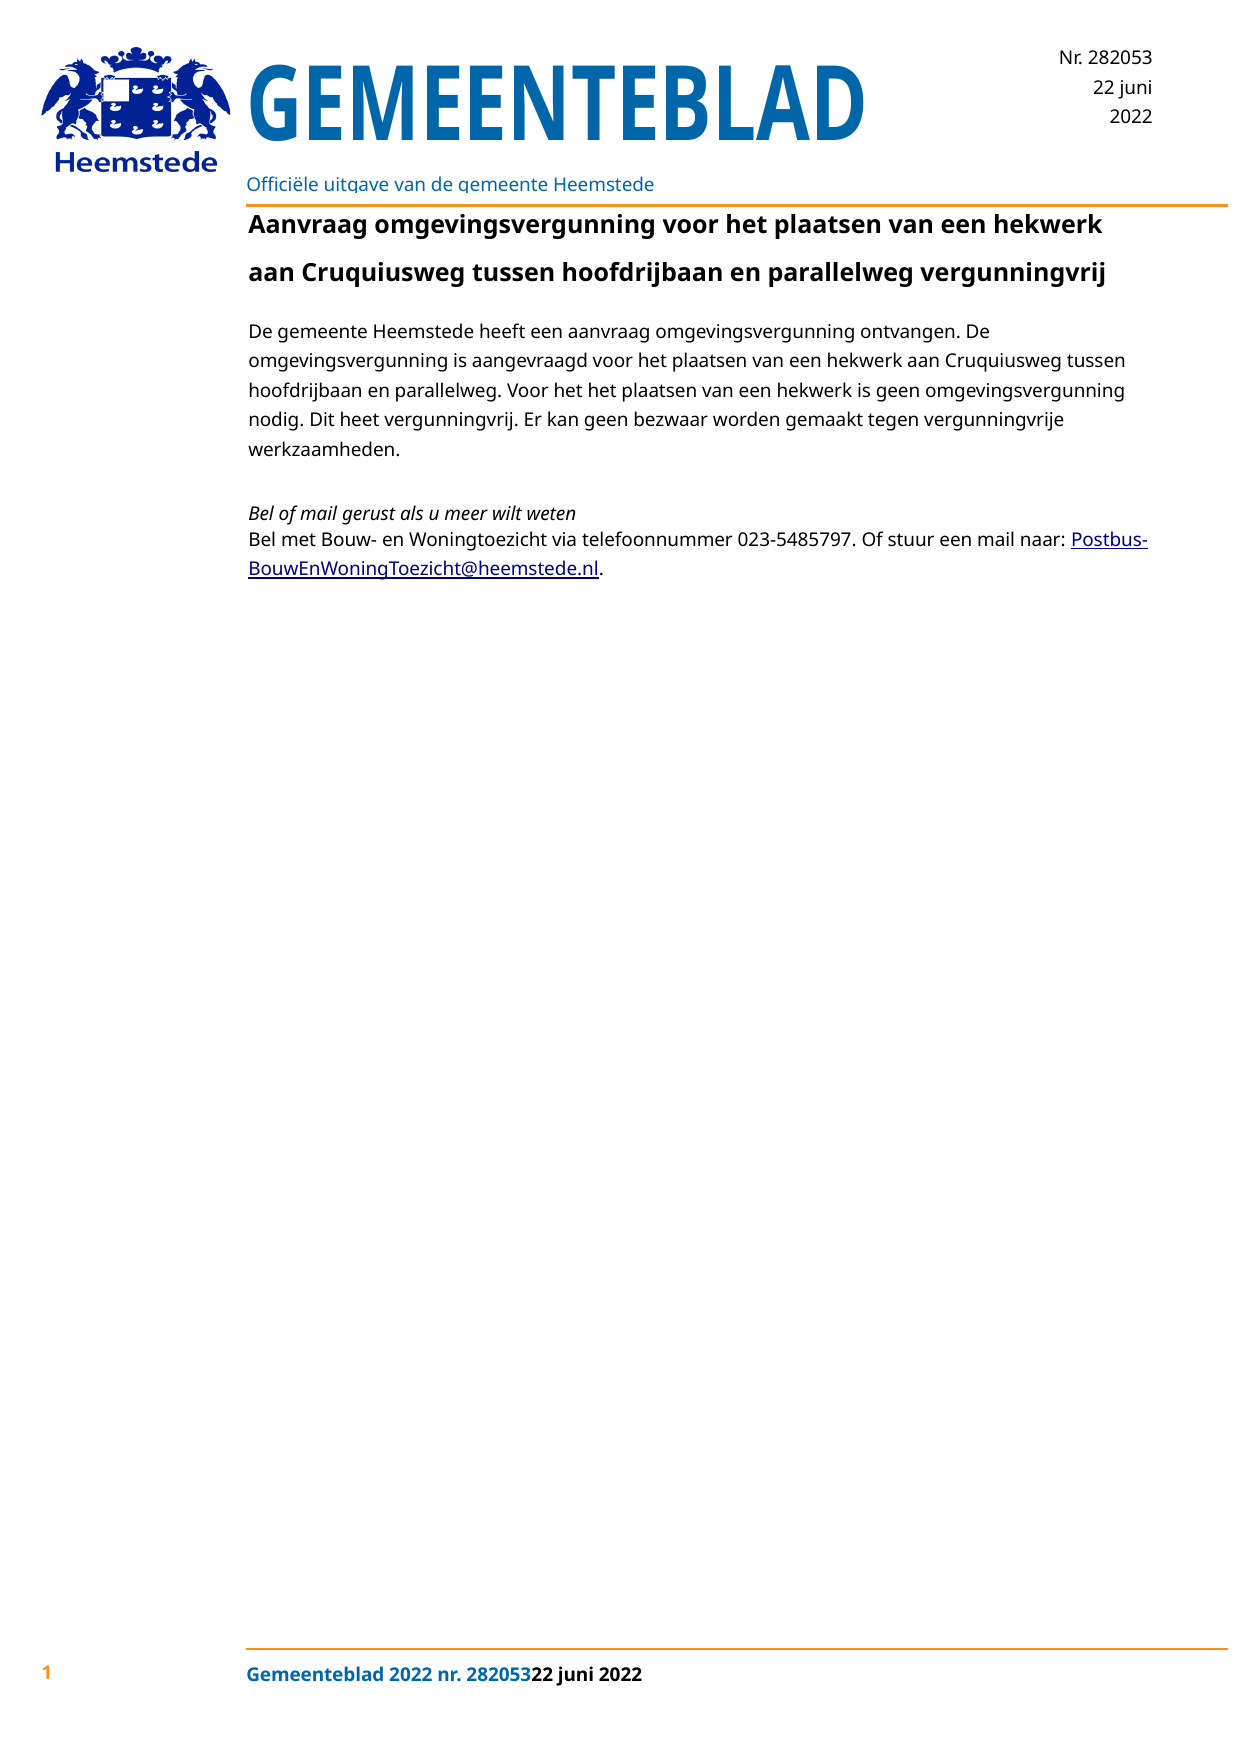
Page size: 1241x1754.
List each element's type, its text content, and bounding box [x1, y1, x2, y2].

text Bel of mail gerust als u meer wilt weten [248, 500, 1152, 526]
text Aanvraag omgevingsvergunning voor het plaatsen van een hekwerk aan Cruquiusweg tussen hoofdrijbaan en parallelweg vergunningvrij [248, 207, 1152, 288]
text Bel met Bouw- en Woningtoezicht via telefoonnummer 023-5485797. Of stuur een mail naar: Postbus-BouwEnWoningToezicht@heemstede.nl. [248, 526, 1152, 581]
text De gemeente Heemstede heeft een aanvraag omgevingsvergunning ontvangen. De omgevingsvergunning is aangevraagd voor het plaatsen van een hekwerk aan Cruquiusweg tussen hoofdrijbaan en parallelweg. Voor het het plaatsen van een hekwerk is geen omgevingsvergunning nodig. Dit heet vergunningvrij. Er kan geen bezwaar worden gemaakt tegen vergunningvrije werkzaamheden. [248, 318, 1152, 462]
picture [41, 47, 231, 172]
